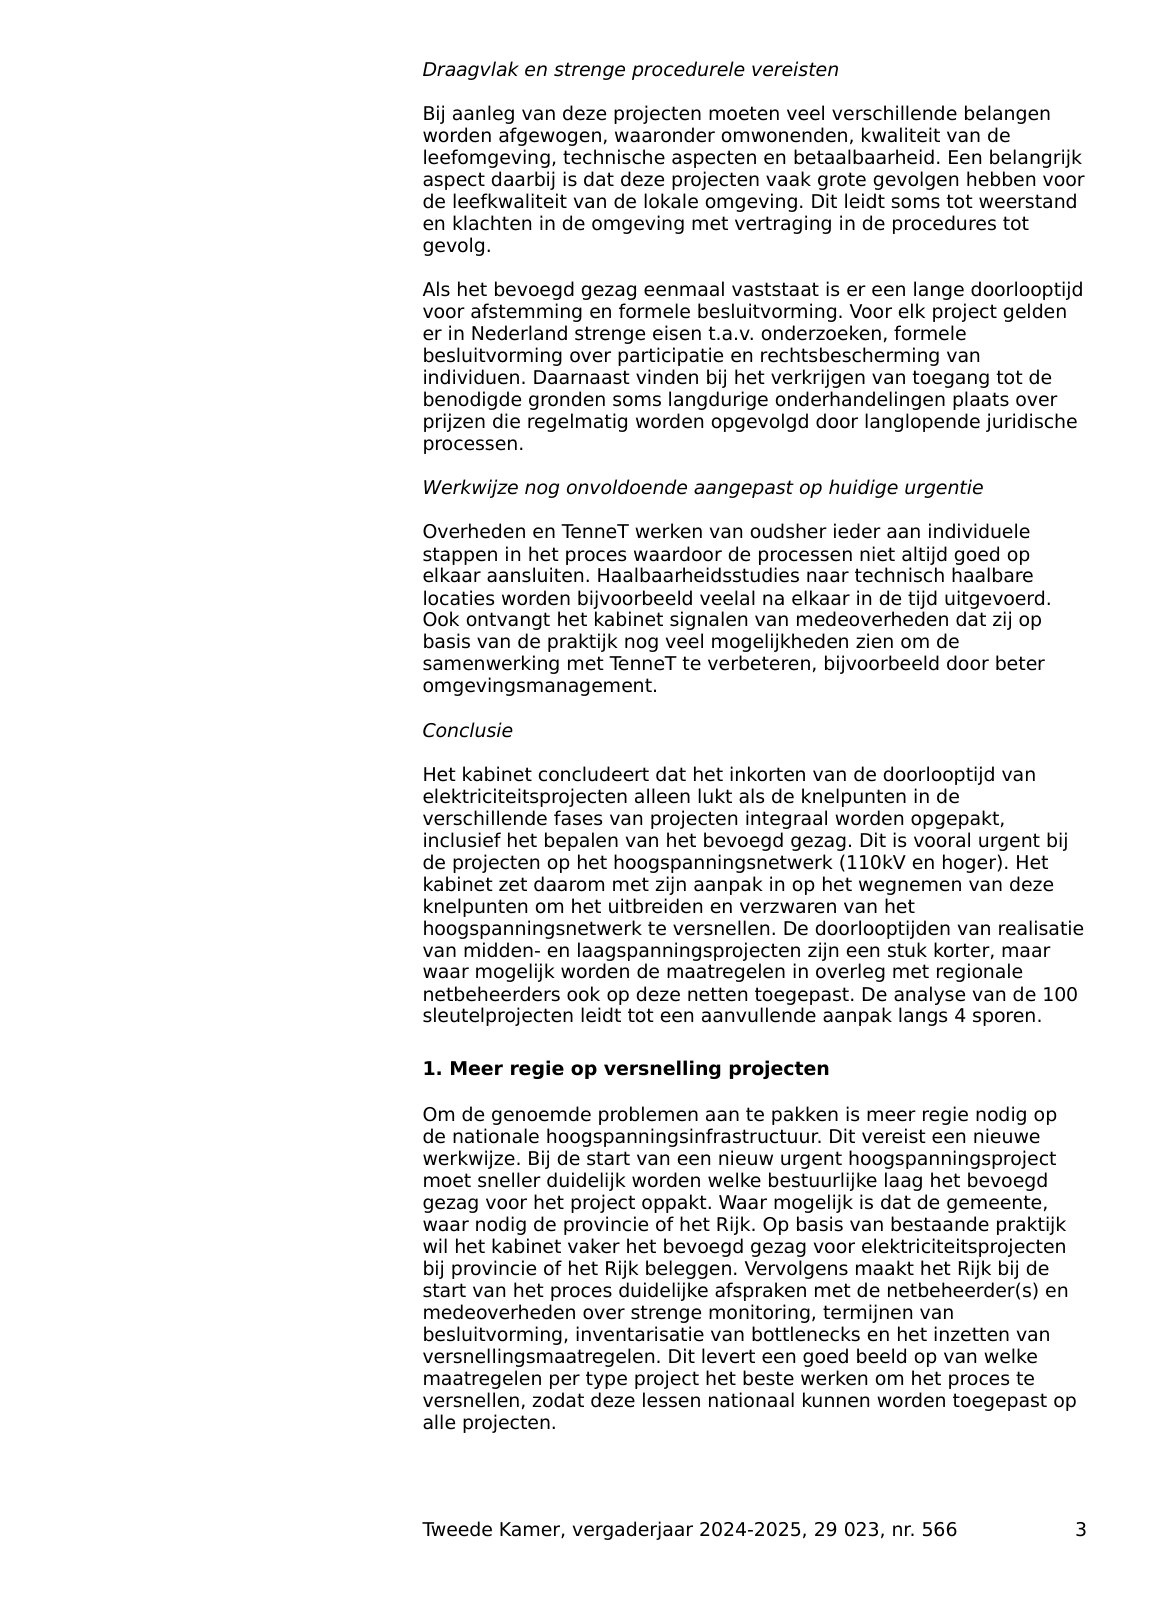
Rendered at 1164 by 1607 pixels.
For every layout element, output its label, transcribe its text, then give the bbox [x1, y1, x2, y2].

text Bij aanleg van deze projecten moeten veel verschillende belangen worden afgewogen, waaronder omwonenden, kwaliteit van de leefomgeving, technische aspecten en betaalbaarheid. Een belangrijk aspect daarbij is dat deze projecten vaak grote gevolgen hebben voor de leefkwaliteit van de lokale omgeving. Dit leidt soms tot weerstand en klachten in de omgeving met vertraging in de procedures tot gevolg. [422, 103, 1087, 257]
text Om de genoemde problemen aan te pakken is meer regie nodig op de nationale hoogspanningsinfrastructuur. Dit vereist een nieuwe werkwijze. Bij de start van een nieuw urgent hoogspanningsproject moet sneller duidelijk worden welke bestuurlijke laag het bevoegd gezag voor het project oppakt. Waar mogelijk is dat de gemeente, waar nodig de provincie of het Rijk. Op basis van bestaande praktijk wil het kabinet vaker het bevoegd gezag voor elektriciteitsprojecten bij provincie of het Rijk beleggen. Vervolgens maakt het Rijk bij de start van het proces duidelijke afspraken met de netbeheerder(s) en medeoverheden over strenge monitoring, termijnen van besluitvorming, inventarisatie van bottlenecks en het inzetten van versnellingsmaatregelen. Dit levert een goed beeld op van welke maatregelen per type project het beste werken om het proces te versnellen, zodat deze lessen nationaal kunnen worden toegepast op alle projecten. [422, 1104, 1087, 1434]
subtitle Werkwijze nog onvoldoende aangepast op huidige urgentie [422, 477, 1087, 499]
text Het kabinet concludeert dat het inkorten van de doorlooptijd van elektriciteitsprojecten alleen lukt als de knelpunten in de verschillende fases van projecten integraal worden opgepakt, inclusief het bepalen van het bevoegd gezag. Dit is vooral urgent bij de projecten op het hoogspanningsnetwerk (110kV en hoger). Het kabinet zet daarom met zijn aanpak in op het wegnemen van deze knelpunten om het uitbreiden en verzwaren van het hoogspanningsnetwerk te versnellen. De doorlooptijden van realisatie van midden- en laagspanningsprojecten zijn een stuk korter, maar waar mogelijk worden de maatregelen in overleg met regionale netbeheerders ook op deze netten toegepast. De analyse van de 100 sleutelprojecten leidt tot een aanvullende aanpak langs 4 sporen. [422, 764, 1087, 1027]
subtitle Conclusie [422, 719, 1087, 741]
subtitle Draagvlak en strenge procedurele vereisten [422, 59, 1087, 81]
subtitle 1. Meer regie op versnelling projecten [422, 1057, 1087, 1079]
text Als het bevoegd gezag eenmaal vaststaat is er een lange doorlooptijd voor afstemming en formele besluitvorming. Voor elk project gelden er in Nederland strenge eisen t.a.v. onderzoeken, formele besluitvorming over participatie en rechtsbescherming van individuen. Daarnaast vinden bij het verkrijgen van toegang tot de benodigde gronden soms langdurige onderhandelingen plaats over prijzen die regelmatig worden opgevolgd door langlopende juridische processen. [422, 279, 1087, 455]
text Overheden en TenneT werken van oudsher ieder aan individuele stappen in het proces waardoor de processen niet altijd goed op elkaar aansluiten. Haalbaarheidsstudies naar technisch haalbare locaties worden bijvoorbeeld veelal na elkaar in de tijd uitgevoerd. Ook ontvangt het kabinet signalen van medeoverheden dat zij op basis van de praktijk nog veel mogelijkheden zien om de samenwerking met TenneT te verbeteren, bijvoorbeeld door beter omgevingsmanagement. [422, 521, 1087, 697]
